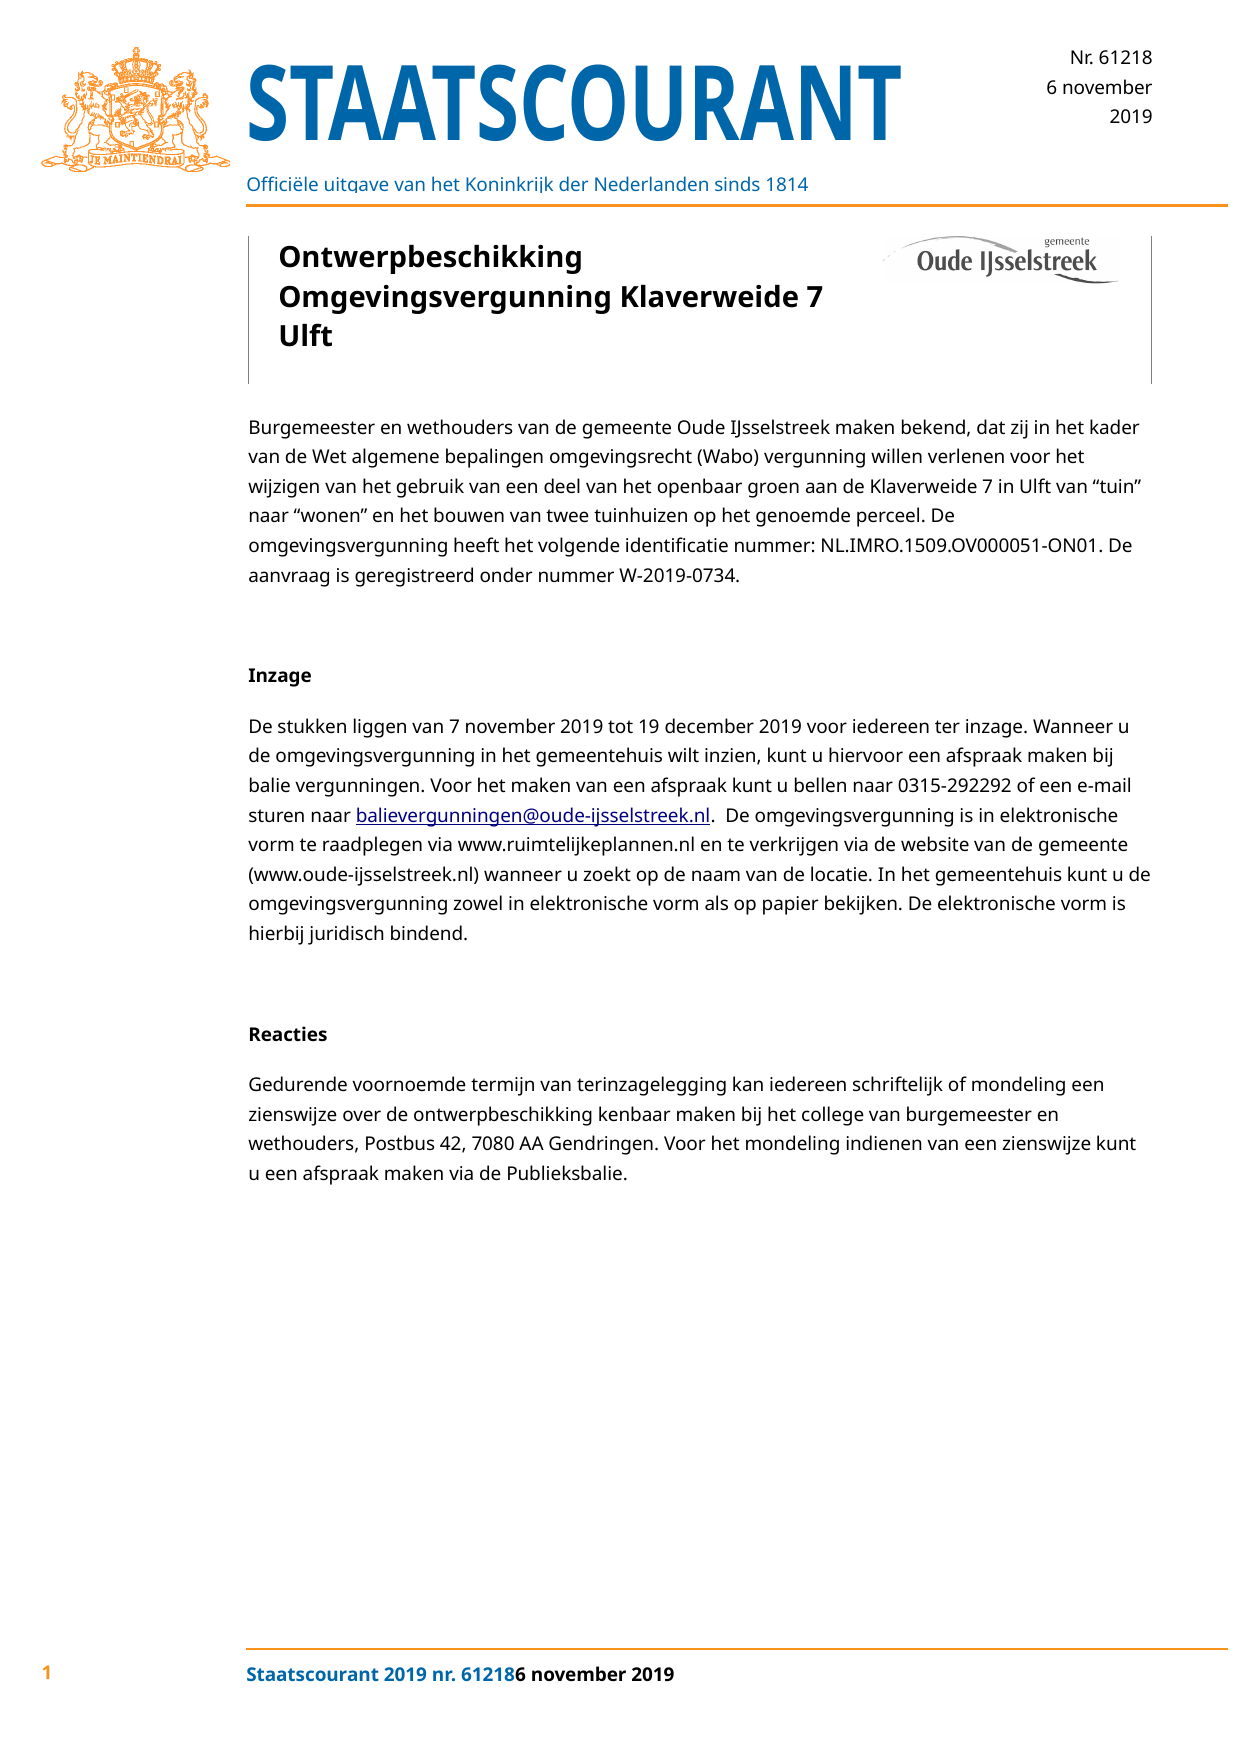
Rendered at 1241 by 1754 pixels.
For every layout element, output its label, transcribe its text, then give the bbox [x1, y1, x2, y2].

text De stukken liggen van 7 november 2019 tot 19 december 2019 voor iedereen ter inzage. Wanneer u de omgevingsvergunning in het gemeentehuis wilt inzien, kunt u hiervoor een afspraak maken bij balie vergunningen. Voor het maken van een afspraak kunt u bellen naar 0315-292292 of een e-mail sturen naar balievergunningen@oude-ijsselstreek.nl. De omgevingsvergunning is in elektronische vorm te raadplegen via www.ruimtelijkeplannen.nl en te verkrijgen via de website van de gemeente (www.oude-ijsselstreek.nl) wanneer u zoekt op de naam van de locatie. In het gemeentehuis kunt u de omgevingsvergunning zowel in elektronische vorm als op papier bekijken. De elektronische vorm is hierbij juridisch bindend. [248, 713, 1152, 946]
text Inzage [248, 663, 1152, 688]
text Gedurende voornoemde termijn van terinzagelegging kan iedereen schriftelijk of mondeling een zienswijze over de ontwerpbeschikking kenbaar maken bij het college van burgemeester en wethouders, Postbus 42, 7080 AA Gendringen. Voor het mondeling indienen van een zienswijze kunt u een afspraak maken via de Publieksbalie. [248, 1071, 1152, 1186]
picture [41, 47, 231, 172]
table_header Ontwerpbeschikking Omgevingsvergunning Klaverweide 7 Ulft [249, 236, 850, 384]
text Reacties [248, 1021, 1152, 1047]
text Burgemeester en wethouders van de gemeente Oude IJsselstreek maken bekend, dat zij in het kader van de Wet algemene bepalingen omgevingsrecht (Wabo) vergunning willen verlenen voor het wijzigen van het gebruik van een deel van het openbaar groen aan de Klaverweide 7 in Ulft van “tuin” naar “wonen” en het bouwen van twee tuinhuizen op het genoemde perceel. De omgevingsvergunning heeft het volgende identificatie nummer: NL.IMRO.1509.OV000051-ON01. De aanvraag is geregistreerd onder nummer W-2019-0734. [248, 414, 1152, 588]
picture [882, 236, 1119, 284]
table_header [850, 236, 1151, 384]
